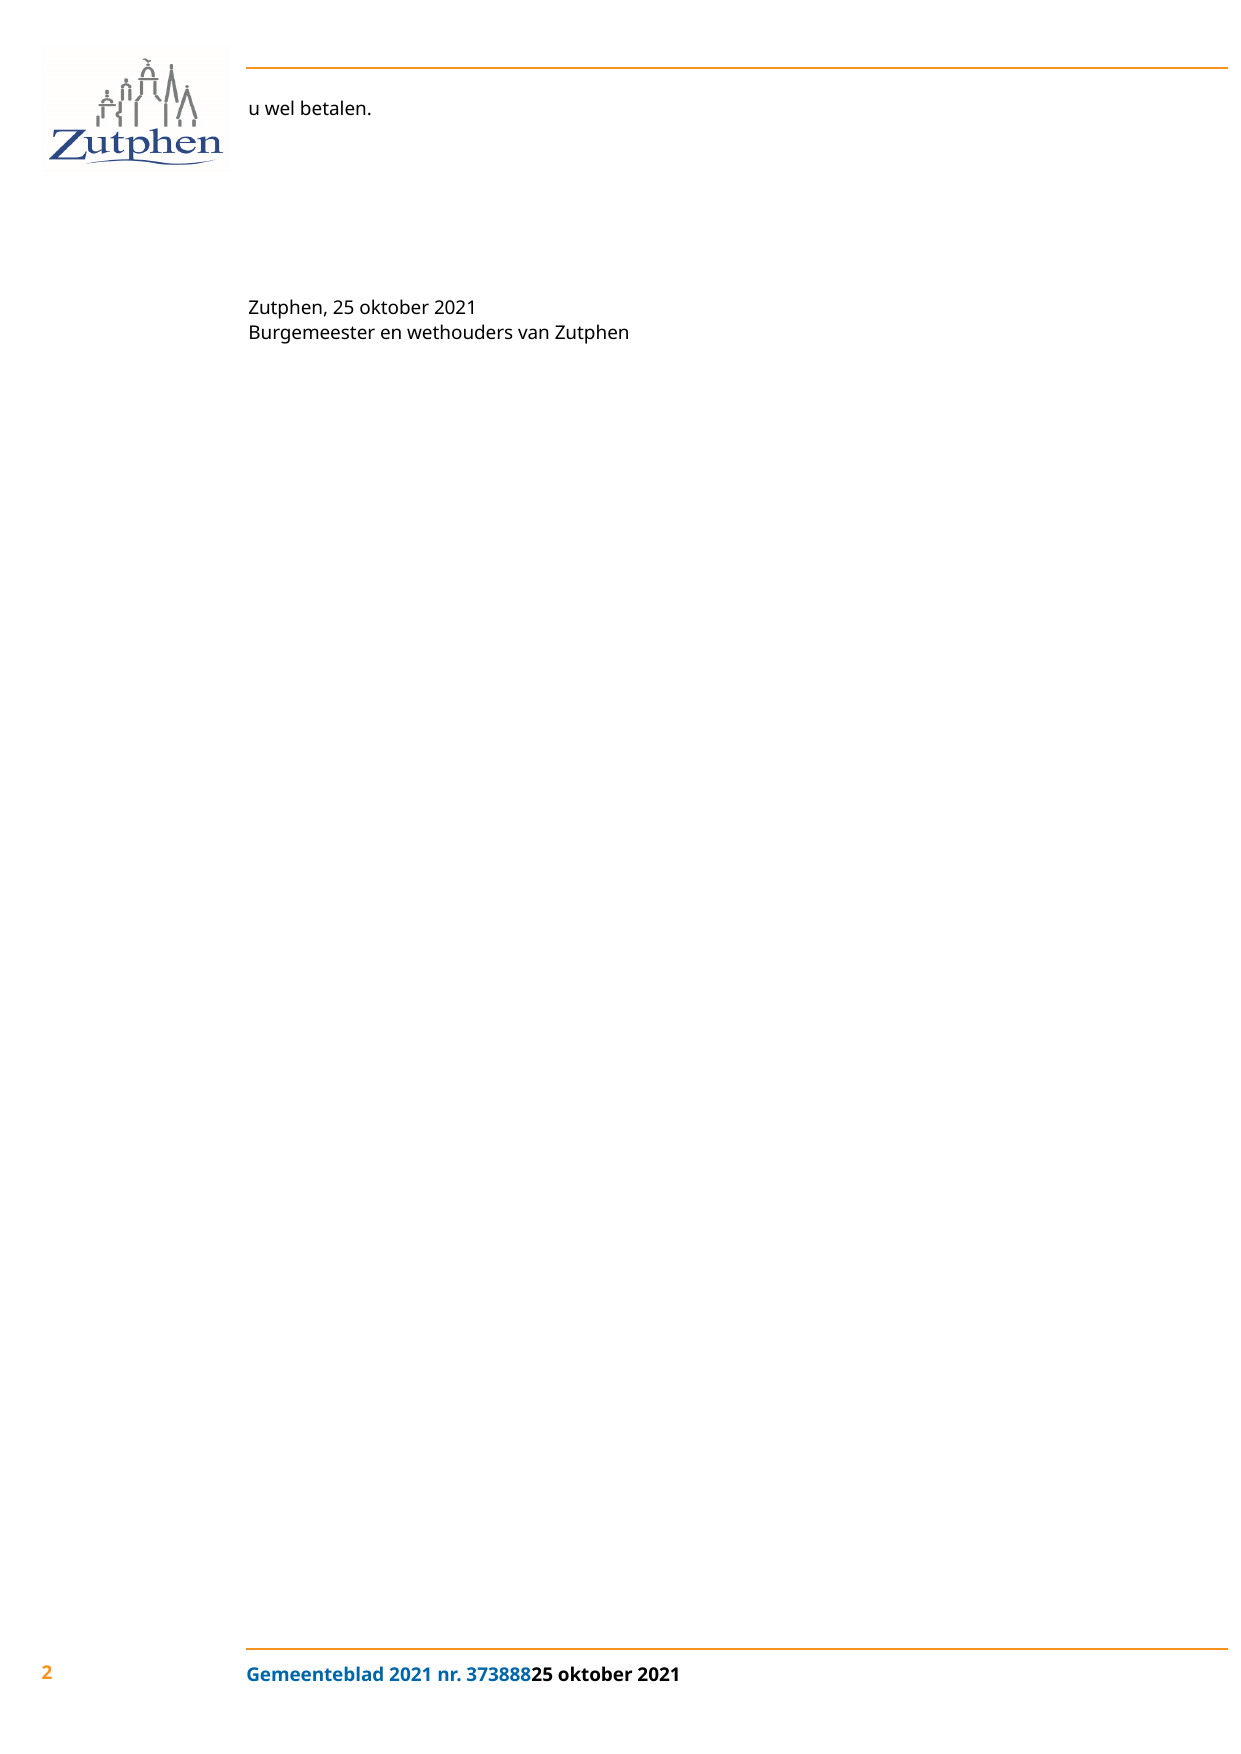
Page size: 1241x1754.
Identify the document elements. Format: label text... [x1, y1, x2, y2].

picture [41, 47, 231, 172]
text Burgemeester en wethouders van Zutphen [248, 319, 1152, 345]
text u wel betalen. [248, 95, 1152, 121]
text Zutphen, 25 oktober 2021 [248, 294, 1152, 319]
